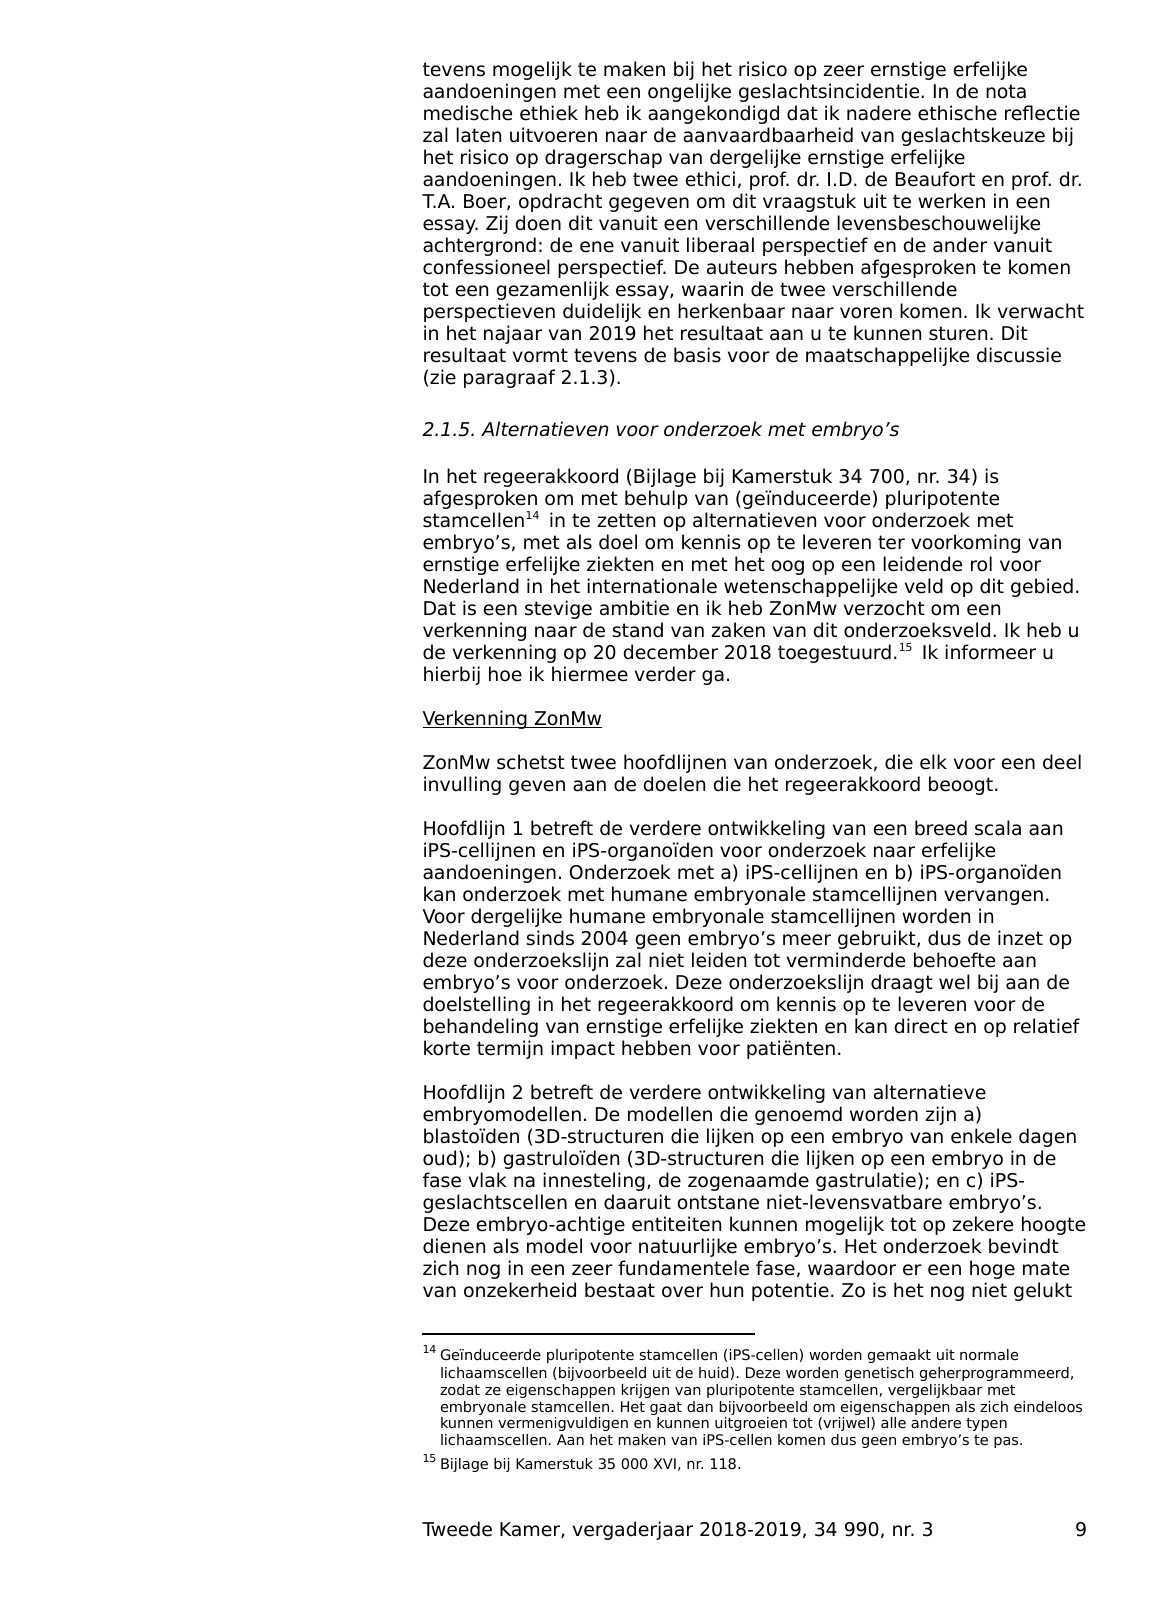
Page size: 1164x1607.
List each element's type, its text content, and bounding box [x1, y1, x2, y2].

text Hoofdlijn 1 betreft de verdere ontwikkeling van een breed scala aan iPS-cellijnen en iPS-organoïden voor onderzoek naar erfelijke aandoeningen. Onderzoek met a) iPS-cellijnen en b) iPS-organoïden kan onderzoek met humane embryonale stamcellijnen vervangen. Voor dergelijke humane embryonale stamcellijnen worden in Nederland sinds 2004 geen embryo’s meer gebruikt, dus de inzet op deze onderzoekslijn zal niet leiden tot verminderde behoefte aan embryo’s voor onderzoek. Deze onderzoekslijn draagt wel bij aan de doelstelling in het regeerakkoord om kennis op te leveren voor de behandeling van ernstige erfelijke ziekten en kan direct en op relatief korte termijn impact hebben voor patiënten. [422, 818, 1087, 1060]
subtitle Verkenning ZonMw [422, 708, 1087, 730]
text Geïnduceerde pluripotente stamcellen (iPS-cellen) worden gemaakt uit normale lichaamscellen (bijvoorbeeld uit de huid). Deze worden genetisch geherprogrammeerd, zodat ze eigenschappen krijgen van pluripotente stamcellen, vergelijkbaar met embryonale stamcellen. Het gaat dan bijvoorbeeld om eigenschappen als zich eindeloos kunnen vermenigvuldigen en kunnen uitgroeien tot (vrijwel) alle andere typen lichaamscellen. Aan het maken van iPS-cellen komen dus geen embryo’s te pas. [422, 1343, 1087, 1449]
text Hoofdlijn 2 betreft de verdere ontwikkeling van alternatieve embryomodellen. De modellen die genoemd worden zijn a) blastoïden (3D-structuren die lijken op een embryo van enkele dagen oud); b) gastruloïden (3D-structuren die lijken op een embryo in de fase vlak na innesteling, de zogenaamde gastrulatie); en c) iPS-geslachtscellen en daaruit ontstane niet-levensvatbare embryo’s. Deze embryo-achtige entiteiten kunnen mogelijk tot op zekere hoogte dienen als model voor natuurlijke embryo’s. Het onderzoek bevindt zich nog in een zeer fundamentele fase, waardoor er een hoge mate van onzekerheid bestaat over hun potentie. Zo is het nog niet gelukt [422, 1082, 1087, 1302]
subtitle 2.1.5. Alternatieven voor onderzoek met embryo’s [422, 419, 1087, 441]
text tevens mogelijk te maken bij het risico op zeer ernstige erfelijke aandoeningen met een ongelijke geslachtsincidentie. In de nota medische ethiek heb ik aangekondigd dat ik nadere ethische reflectie zal laten uitvoeren naar de aanvaardbaarheid van geslachtskeuze bij het risico op dragerschap van dergelijke ernstige erfelijke aandoeningen. Ik heb twee ethici, prof. dr. I.D. de Beaufort en prof. dr. T.A. Boer, opdracht gegeven om dit vraagstuk uit te werken in een essay. Zij doen dit vanuit een verschillende levensbeschouwelijke achtergrond: de ene vanuit liberaal perspectief en de ander vanuit confessioneel perspectief. De auteurs hebben afgesproken te komen tot een gezamenlijk essay, waarin de twee verschillende perspectieven duidelijk en herkenbaar naar voren komen. Ik verwacht in het najaar van 2019 het resultaat aan u te kunnen sturen. Dit resultaat vormt tevens de basis voor de maatschappelijke discussie (zie paragraaf 2.1.3). [422, 59, 1087, 389]
text In het regeerakkoord (Bijlage bij Kamerstuk 34 700, nr. 34) is afgesproken om met behulp van (geïnduceerde) pluripotente stamcellen in te zetten op alternatieven voor onderzoek met embryo’s, met als doel om kennis op te leveren ter voorkoming van ernstige erfelijke ziekten en met het oog op een leidende rol voor Nederland in het internationale wetenschappelijke veld op dit gebied. Dat is een stevige ambitie en ik heb ZonMw verzocht om een verkenning naar de stand van zaken van dit onderzoeksveld. Ik heb u de verkenning op 20 december 2018 toegestuurd. Ik informeer u hierbij hoe ik hiermee verder ga. [422, 466, 1087, 686]
text ZonMw schetst twee hoofdlijnen van onderzoek, die elk voor een deel invulling geven aan de doelen die het regeerakkoord beoogt. [422, 752, 1087, 796]
text Bijlage bij Kamerstuk 35 000 XVI, nr. 118. [422, 1452, 1087, 1474]
